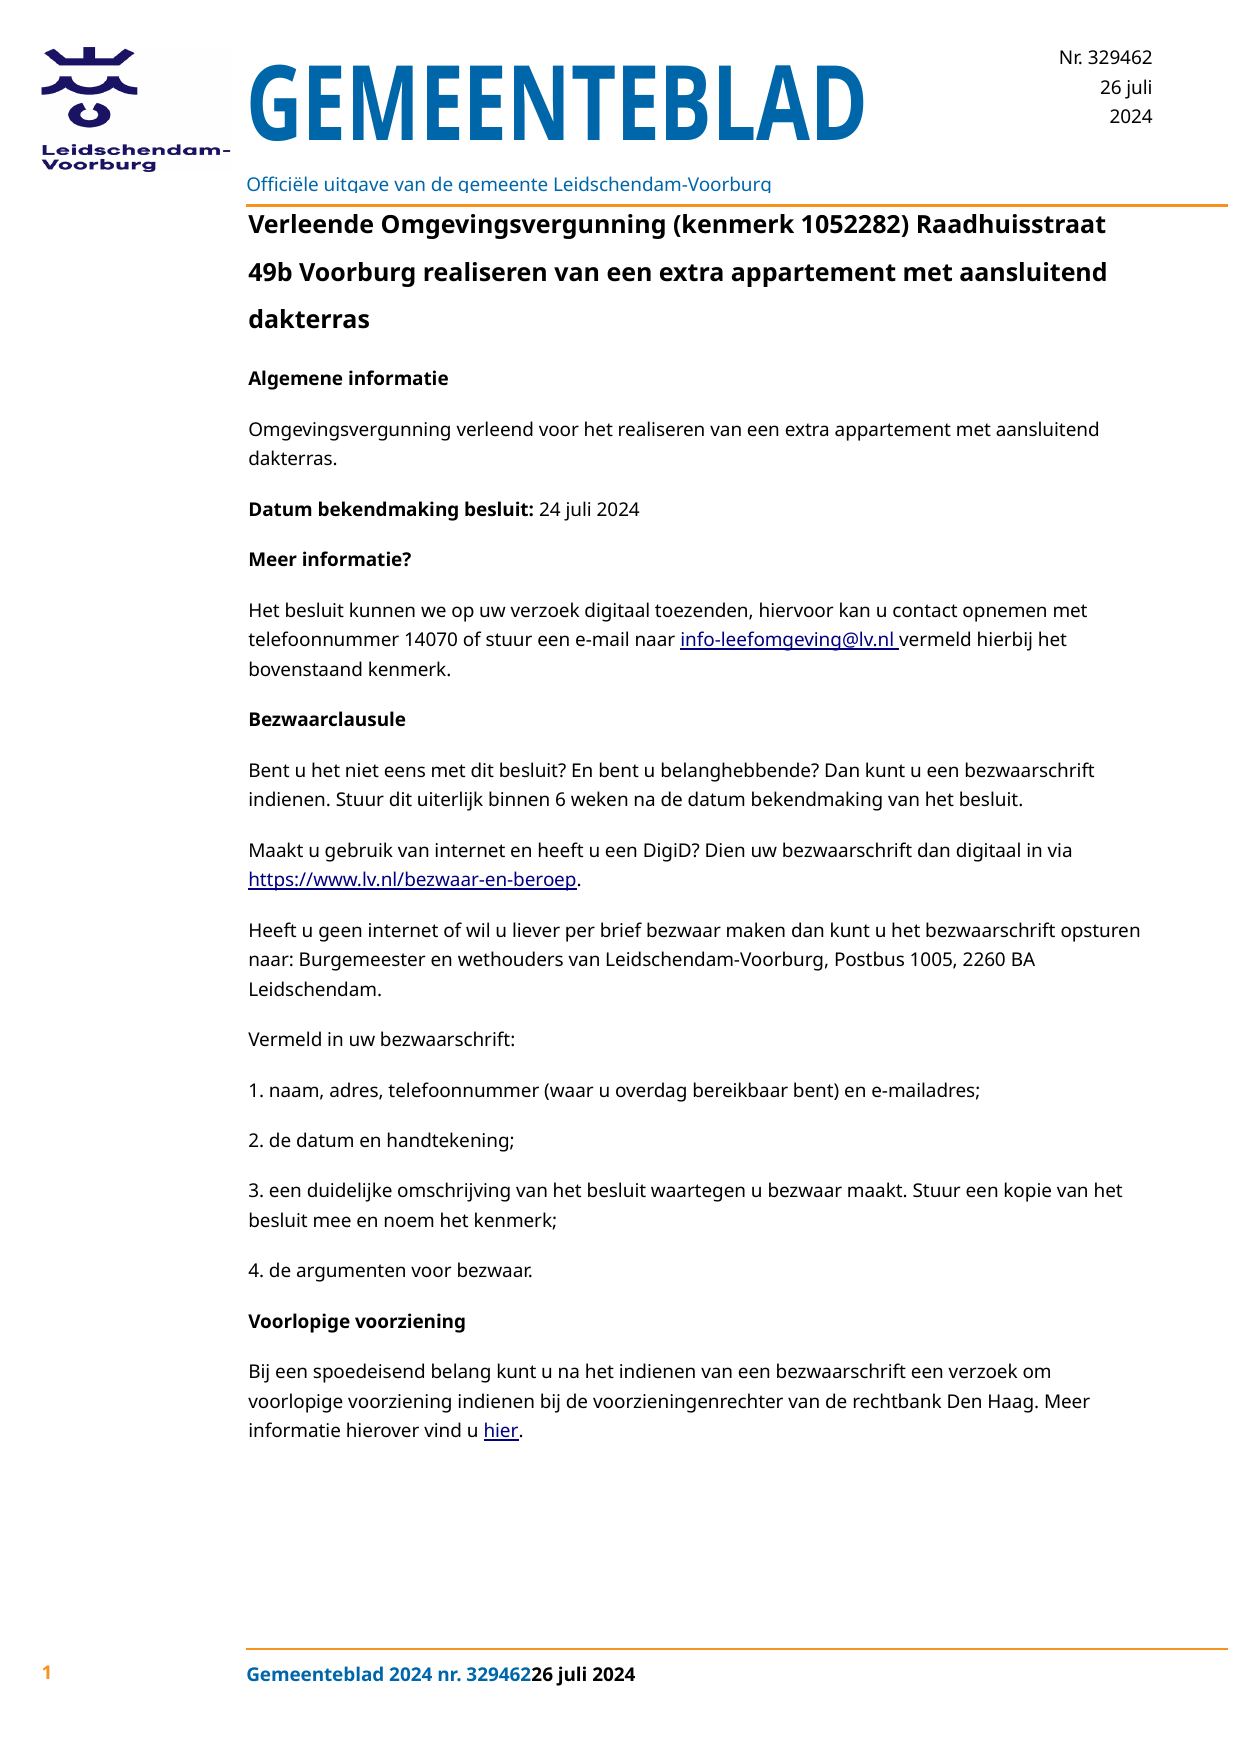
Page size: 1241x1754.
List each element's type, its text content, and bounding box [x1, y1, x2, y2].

text Het besluit kunnen we op uw verzoek digitaal toezenden, hiervoor kan u contact opnemen met telefoonnummer 14070 of stuur een e-mail naar info-leefomgeving@lv.nl vermeld hierbij het bovenstaand kenmerk. [248, 597, 1152, 682]
text Vermeld in uw bezwaarschrift: [248, 1026, 1152, 1052]
text Maakt u gebruik van internet en heeft u een DigiD? Dien uw bezwaarschrift dan digitaal in via https://www.lv.nl/bezwaar-en-beroep. [248, 837, 1152, 892]
text Meer informatie? [248, 546, 1152, 572]
text Bezwaarclausule [248, 706, 1152, 732]
text Heeft u geen internet of wil u liever per brief bezwaar maken dan kunt u het bezwaarschrift opsturen naar: Burgemeester en wethouders van Leidschendam-Voorburg, Postbus 1005, 2260 BA Leidschendam. [248, 917, 1152, 1002]
text Bent u het niet eens met dit besluit? En bent u belanghebbende? Dan kunt u een bezwaarschrift indienen. Stuur dit uiterlijk binnen 6 weken na de datum bekendmaking van het besluit. [248, 757, 1152, 812]
text Bij een spoedeisend belang kunt u na het indienen van een bezwaarschrift een verzoek om voorlopige voorziening indienen bij de voorzieningenrechter van de rechtbank Den Haag. Meer informatie hierover vind u hier. [248, 1358, 1152, 1443]
text 3. een duidelijke omschrijving van het besluit waartegen u bezwaar maakt. Stuur een kopie van het besluit mee en noem het kenmerk; [248, 1178, 1152, 1233]
text Verleende Omgevingsvergunning (kenmerk 1052282) Raadhuisstraat 49b Voorburg realiseren van een extra appartement met aansluitend dakterras [248, 207, 1152, 336]
text 1. naam, adres, telefoonnummer (waar u overdag bereikbaar bent) en e-mailadres; [248, 1077, 1152, 1102]
text Voorlopige voorziening [248, 1308, 1152, 1334]
picture [41, 47, 231, 172]
text Algemene informatie [248, 366, 1152, 391]
text 4. de argumenten voor bezwaar. [248, 1258, 1152, 1283]
text Omgevingsvergunning verleend voor het realiseren van een extra appartement met aansluitend dakterras. [248, 416, 1152, 471]
text Datum bekendmaking besluit: 24 juli 2024 [248, 496, 1152, 522]
text 2. de datum en handtekening; [248, 1127, 1152, 1153]
